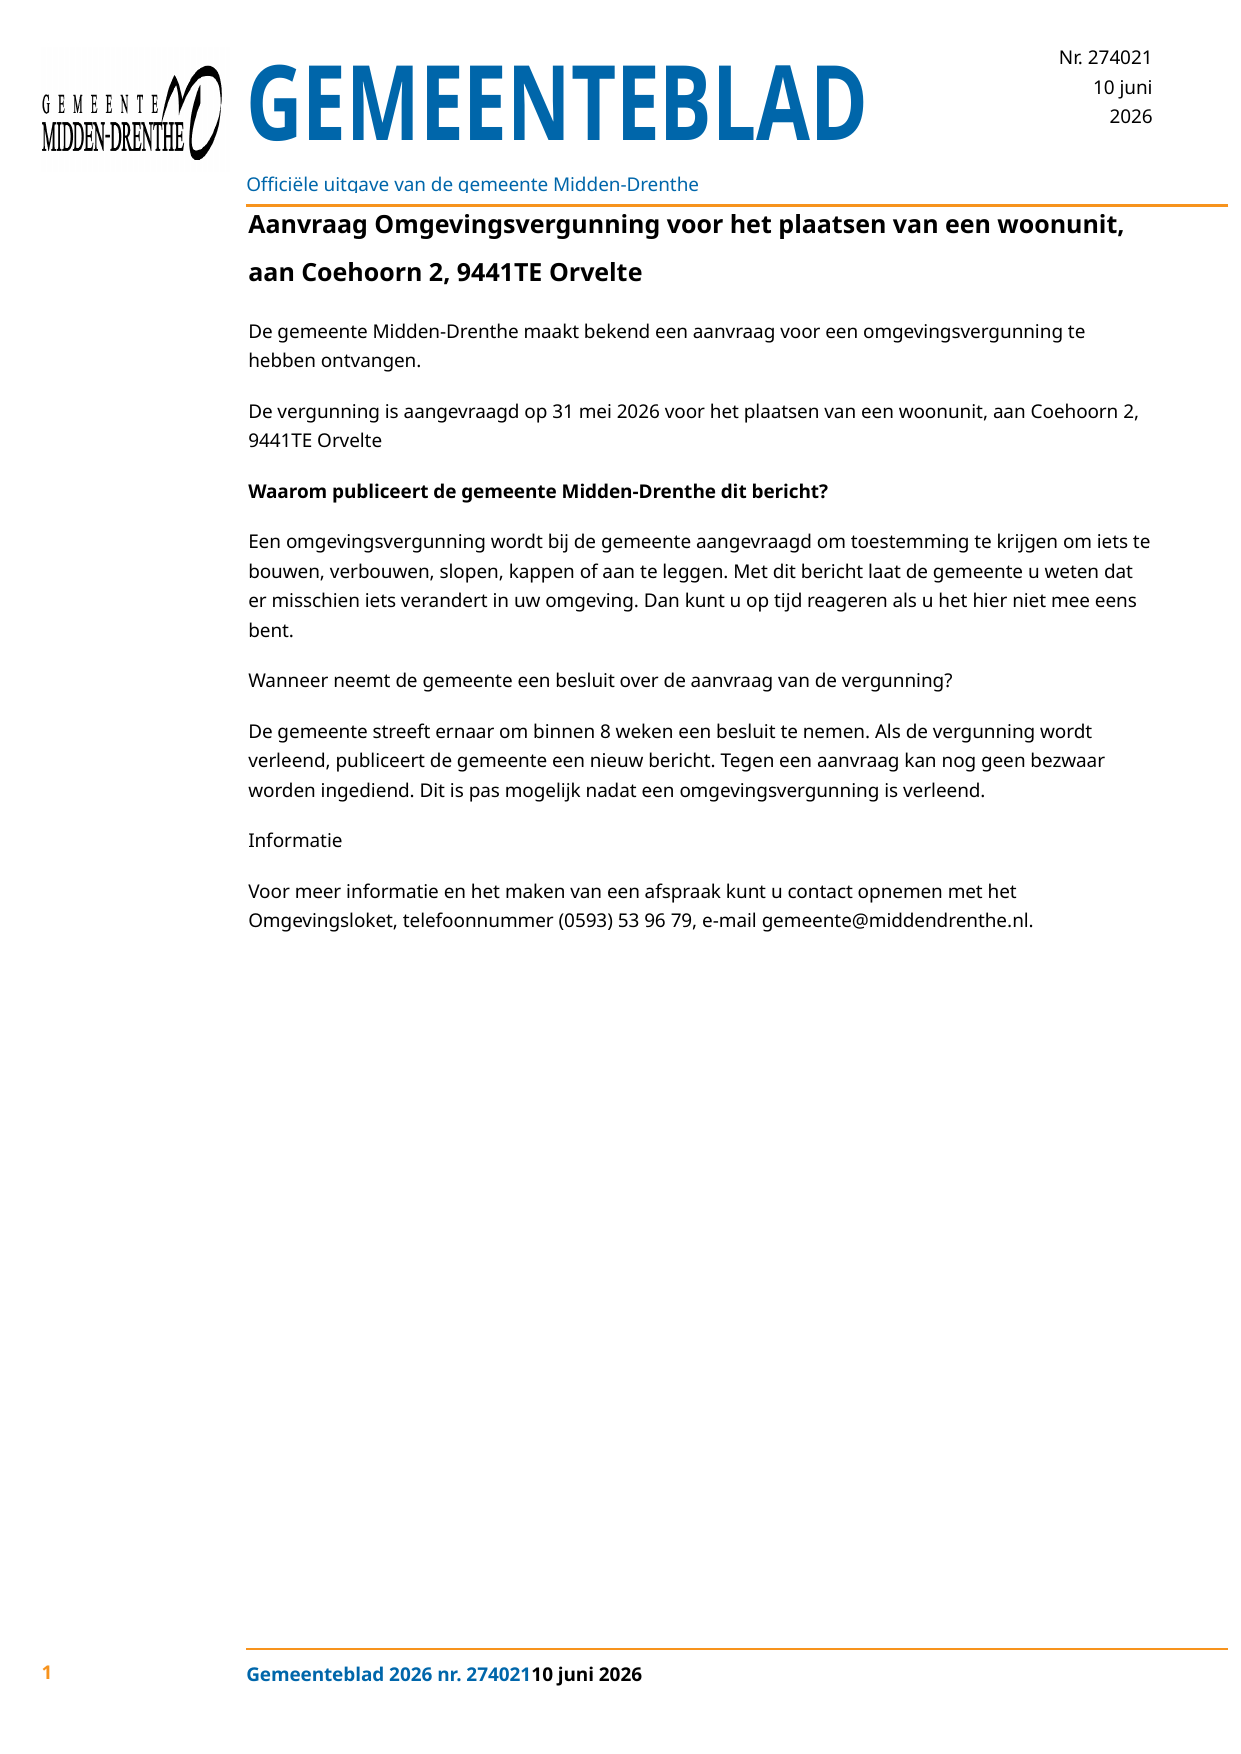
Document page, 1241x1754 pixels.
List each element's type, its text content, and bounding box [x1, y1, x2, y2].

text Wanneer neemt de gemeente een besluit over de aanvraag van de vergunning? [248, 667, 1152, 693]
text De gemeente streeft ernaar om binnen 8 weken een besluit te nemen. Als de vergunning wordt verleend, publiceert de gemeente een nieuw bericht. Tegen een aanvraag kan nog geen bezwaar worden ingediend. Dit is pas mogelijk nadat een omgevingsvergunning is verleend. [248, 718, 1152, 803]
text Voor meer informatie en het maken van een afspraak kunt u contact opnemen met het Omgevingsloket, telefoonnummer (0593) 53 96 79, e-mail gemeente@middendrenthe.nl. [248, 878, 1152, 933]
text Waarom publiceert de gemeente Midden-Drenthe dit bericht? [248, 478, 1152, 504]
text De vergunning is aangevraagd op 31 mei 2026 voor het plaatsen van een woonunit, aan Coehoorn 2, 9441TE Orvelte [248, 398, 1152, 453]
text Aanvraag Omgevingsvergunning voor het plaatsen van een woonunit, aan Coehoorn 2, 9441TE Orvelte [248, 207, 1152, 288]
text Een omgevingsvergunning wordt bij de gemeente aangevraagd om toestemming te krijgen om iets te bouwen, verbouwen, slopen, kappen of aan te leggen. Met dit bericht laat de gemeente u weten dat er misschien iets verandert in uw omgeving. Dan kunt u op tijd reageren als u het hier niet mee eens bent. [248, 528, 1152, 643]
picture [41, 47, 231, 172]
text Informatie [248, 827, 1152, 853]
text De gemeente Midden-Drenthe maakt bekend een aanvraag voor een omgevingsvergunning te hebben ontvangen. [248, 318, 1152, 373]
